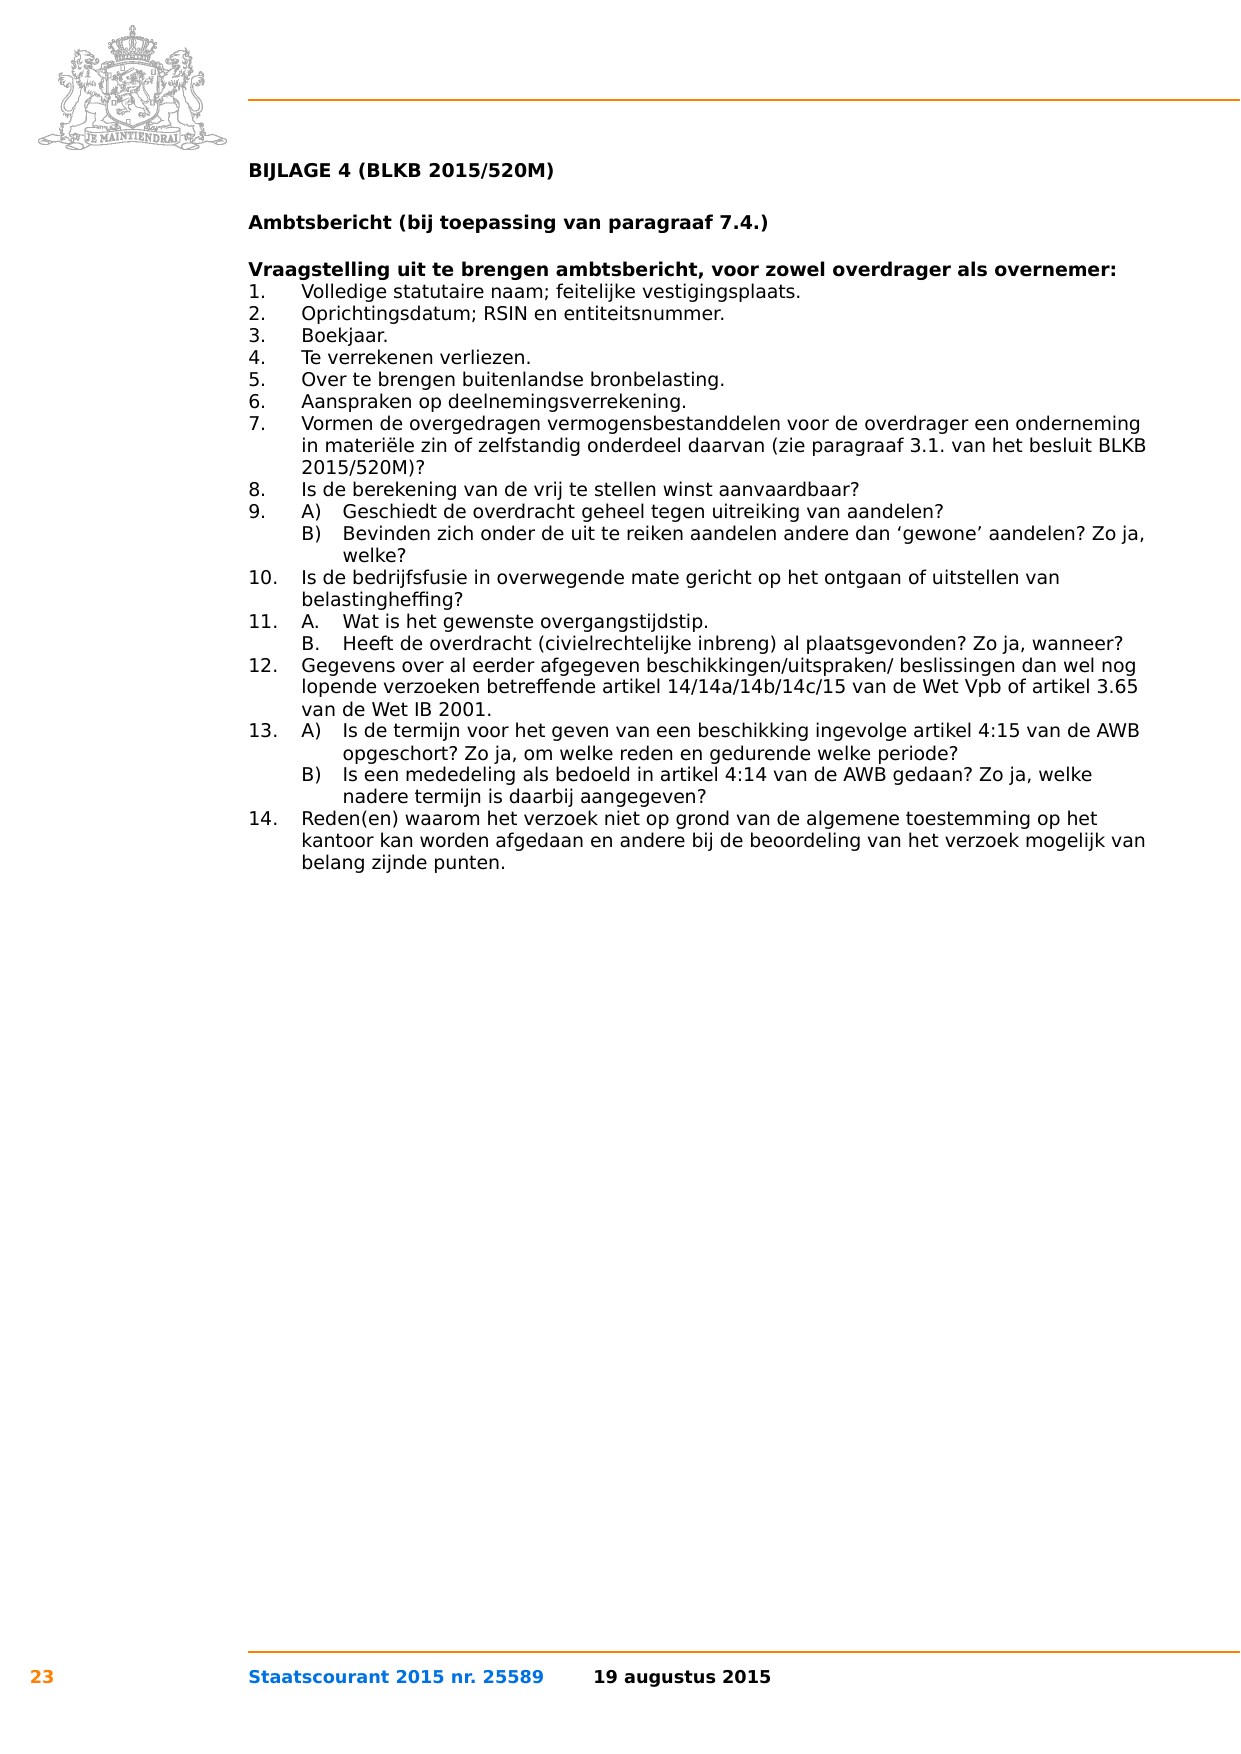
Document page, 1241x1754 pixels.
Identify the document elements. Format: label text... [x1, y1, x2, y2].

text 2. Oprichtingsdatum; RSIN en entiteitsnummer. [248, 303, 1163, 325]
text 9. A) Geschiedt de overdracht geheel tegen uitreiking van aandelen? [248, 501, 1163, 523]
text 3. Boekjaar. [248, 325, 1163, 347]
text 10. Is de bedrijfsfusie in overwegende mate gericht op het ontgaan of uitstellen van belastingheffing? [248, 567, 1163, 611]
text Vraagstelling uit te brengen ambtsbericht, voor zowel overdrager als overnemer: [248, 259, 1163, 281]
text 6. Aanspraken op deelnemingsverrekening. [248, 391, 1163, 413]
text 11. A. Wat is het gewenste overgangstijdstip. [248, 611, 1163, 632]
text 13. A) Is de termijn voor het geven van een beschikking ingevolge artikel 4:15 van de AWB opgeschort? Zo ja, om welke reden en gedurende welke periode? [248, 720, 1163, 764]
text 1. Volledige statutaire naam; feitelijke vestigingsplaats. [248, 281, 1163, 303]
text 8. Is de berekening van de vrij te stellen winst aanvaardbaar? [248, 479, 1163, 501]
text 12. Gegevens over al eerder afgegeven beschikkingen/uitspraken/ beslissingen dan wel nog lopende verzoeken betreffende artikel 14/14a/14b/14c/15 van de Wet Vpb of artikel 3.65 van de Wet IB 2001. [248, 654, 1163, 720]
subtitle BIJLAGE 4 (BLKB 2015/520M) [248, 160, 1163, 182]
text 14. Reden(en) waarom het verzoek niet op grond van de algemene toestemming op het kantoor kan worden afgedaan en andere bij de beoordeling van het verzoek mogelijk van belang zijnde punten. [248, 808, 1163, 874]
subtitle Ambtsbericht (bij toepassing van paragraaf 7.4.) [248, 212, 1163, 234]
text 5. Over te brengen buitenlandse bronbelasting. [248, 369, 1163, 391]
picture [38, 25, 227, 150]
text B. Heeft de overdracht (civielrechtelijke inbreng) al plaatsgevonden? Zo ja, wanneer? [301, 632, 1163, 654]
text 4. Te verrekenen verliezen. [248, 347, 1163, 369]
text B) Bevinden zich onder de uit te reiken aandelen andere dan ‘gewone’ aandelen? Zo ja, welke? [301, 523, 1163, 567]
text 7. Vormen de overgedragen vermogensbestanddelen voor de overdrager een onderneming in materiële zin of zelfstandig onderdeel daarvan (zie paragraaf 3.1. van het besluit BLKB 2015/520M)? [248, 413, 1163, 479]
text B) Is een mededeling als bedoeld in artikel 4:14 van de AWB gedaan? Zo ja, welke nadere termijn is daarbij aangegeven? [301, 764, 1163, 808]
